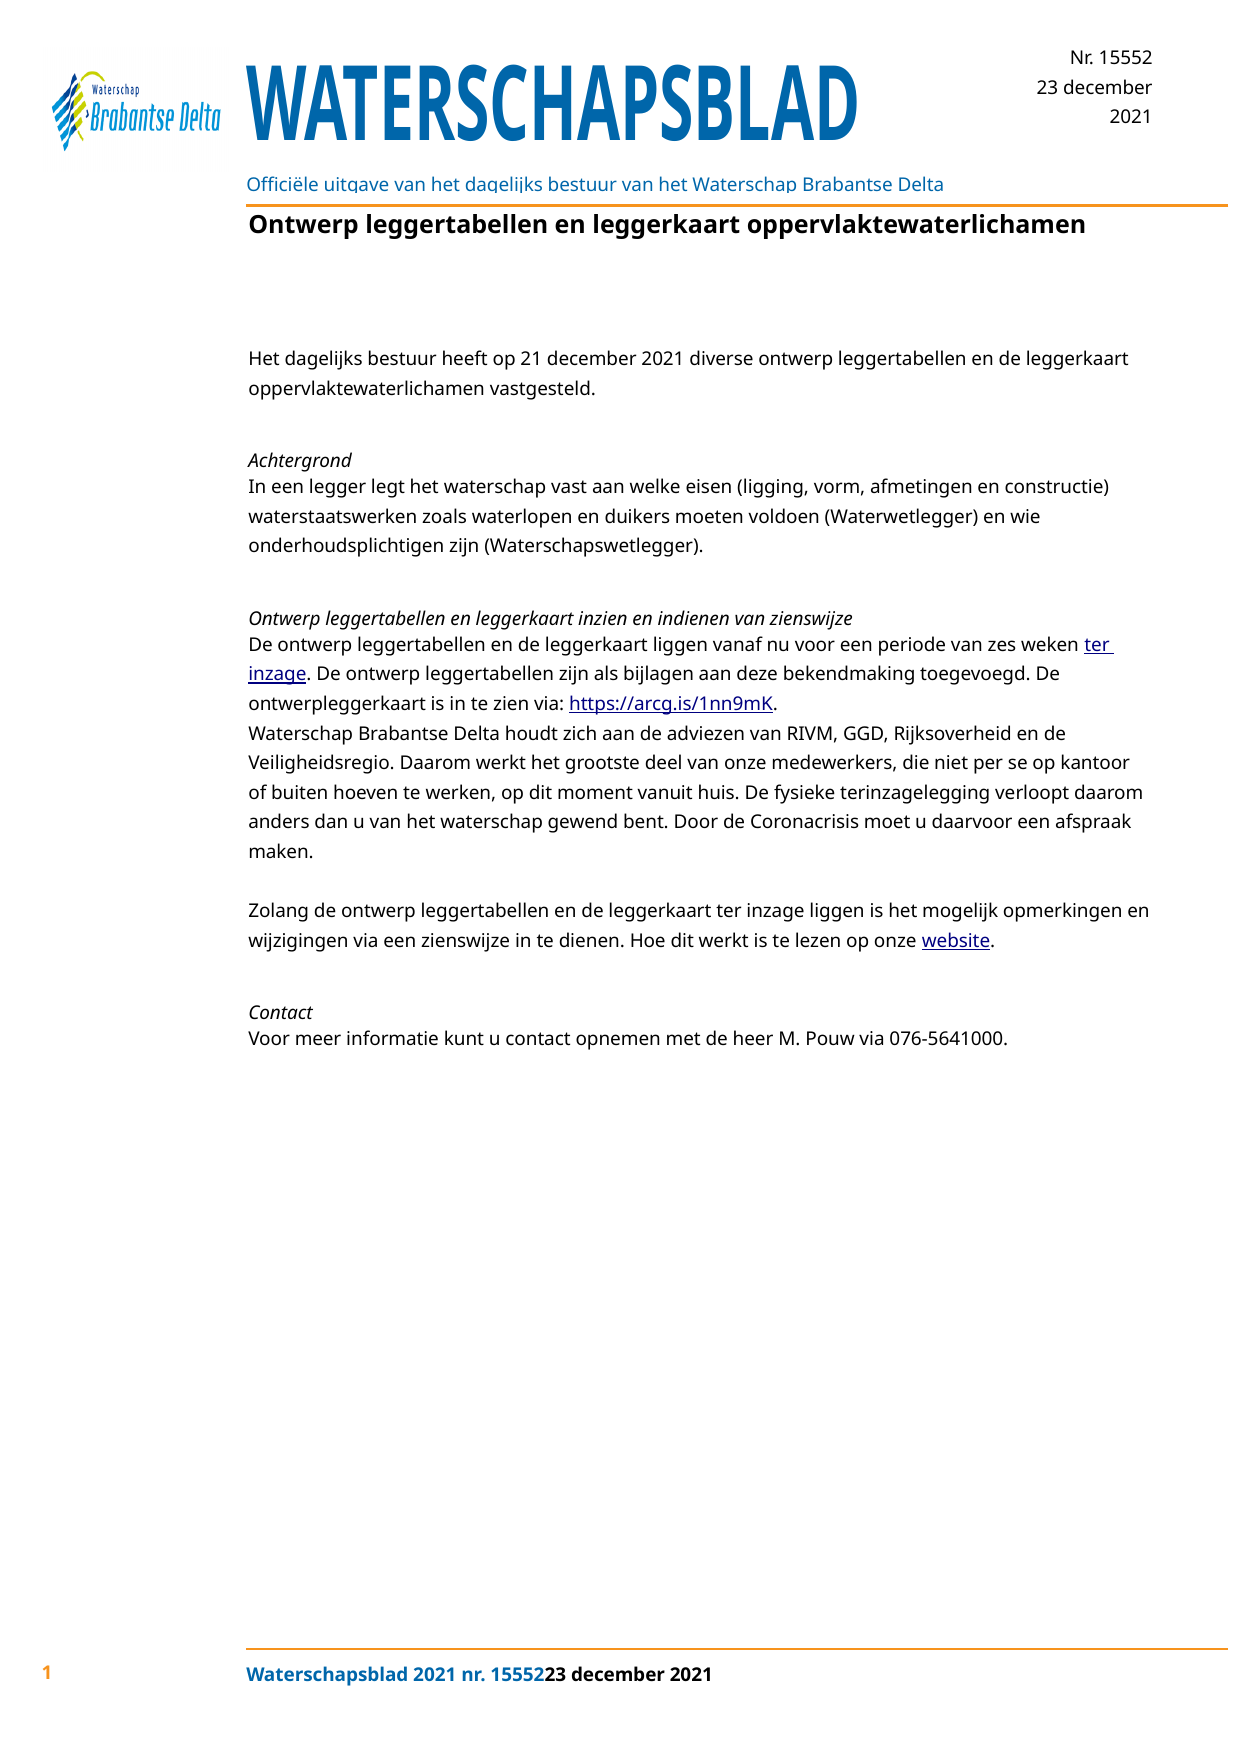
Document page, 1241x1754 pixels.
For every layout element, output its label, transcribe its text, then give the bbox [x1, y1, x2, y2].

text Zolang de ontwerp leggertabellen en de leggerkaart ter inzage liggen is het mogelijk opmerkingen en wijzigingen via een zienswijze in te dienen. Hoe dit werkt is te lezen op onze website. [248, 897, 1152, 952]
text De ontwerp leggertabellen en de leggerkaart liggen vanaf nu voor een periode van zes weken ter inzage. De ontwerp leggertabellen zijn als bijlagen aan deze bekendmaking toegevoegd. De ontwerpleggerkaart is in te zien via: https://arcg.is/1nn9mK. [248, 631, 1152, 716]
text Voor meer informatie kunt u contact opnemen met de heer M. Pouw via 076-5641000. [248, 1025, 1152, 1051]
text Ontwerp leggertabellen en leggerkaart inzien en indienen van zienswijze [248, 605, 1152, 631]
text Ontwerp leggertabellen en leggerkaart oppervlaktewaterlichamen [248, 207, 1152, 241]
text In een legger legt het waterschap vast aan welke eisen (ligging, vorm, afmetingen en constructie) waterstaatswerken zoals waterlopen en duikers moeten voldoen (Waterwetlegger) en wie onderhoudsplichtigen zijn (Waterschapswetlegger). [248, 473, 1152, 558]
text Achtergrond [248, 448, 1152, 473]
text Het dagelijks bestuur heeft op 21 december 2021 diverse ontwerp leggertabellen en de leggerkaart oppervlaktewaterlichamen vastgesteld. [248, 345, 1152, 401]
picture [41, 47, 231, 172]
text Contact [248, 999, 1152, 1025]
text Waterschap Brabantse Delta houdt zich aan de adviezen van RIVM, GGD, Rijksoverheid en de Veiligheidsregio. Daarom werkt het grootste deel van onze medewerkers, die niet per se op kantoor of buiten hoeven te werken, op dit moment vanuit huis. De fysieke terinzagelegging verloopt daarom anders dan u van het waterschap gewend bent. Door de Coronacrisis moet u daarvoor een afspraak maken. [248, 720, 1152, 864]
